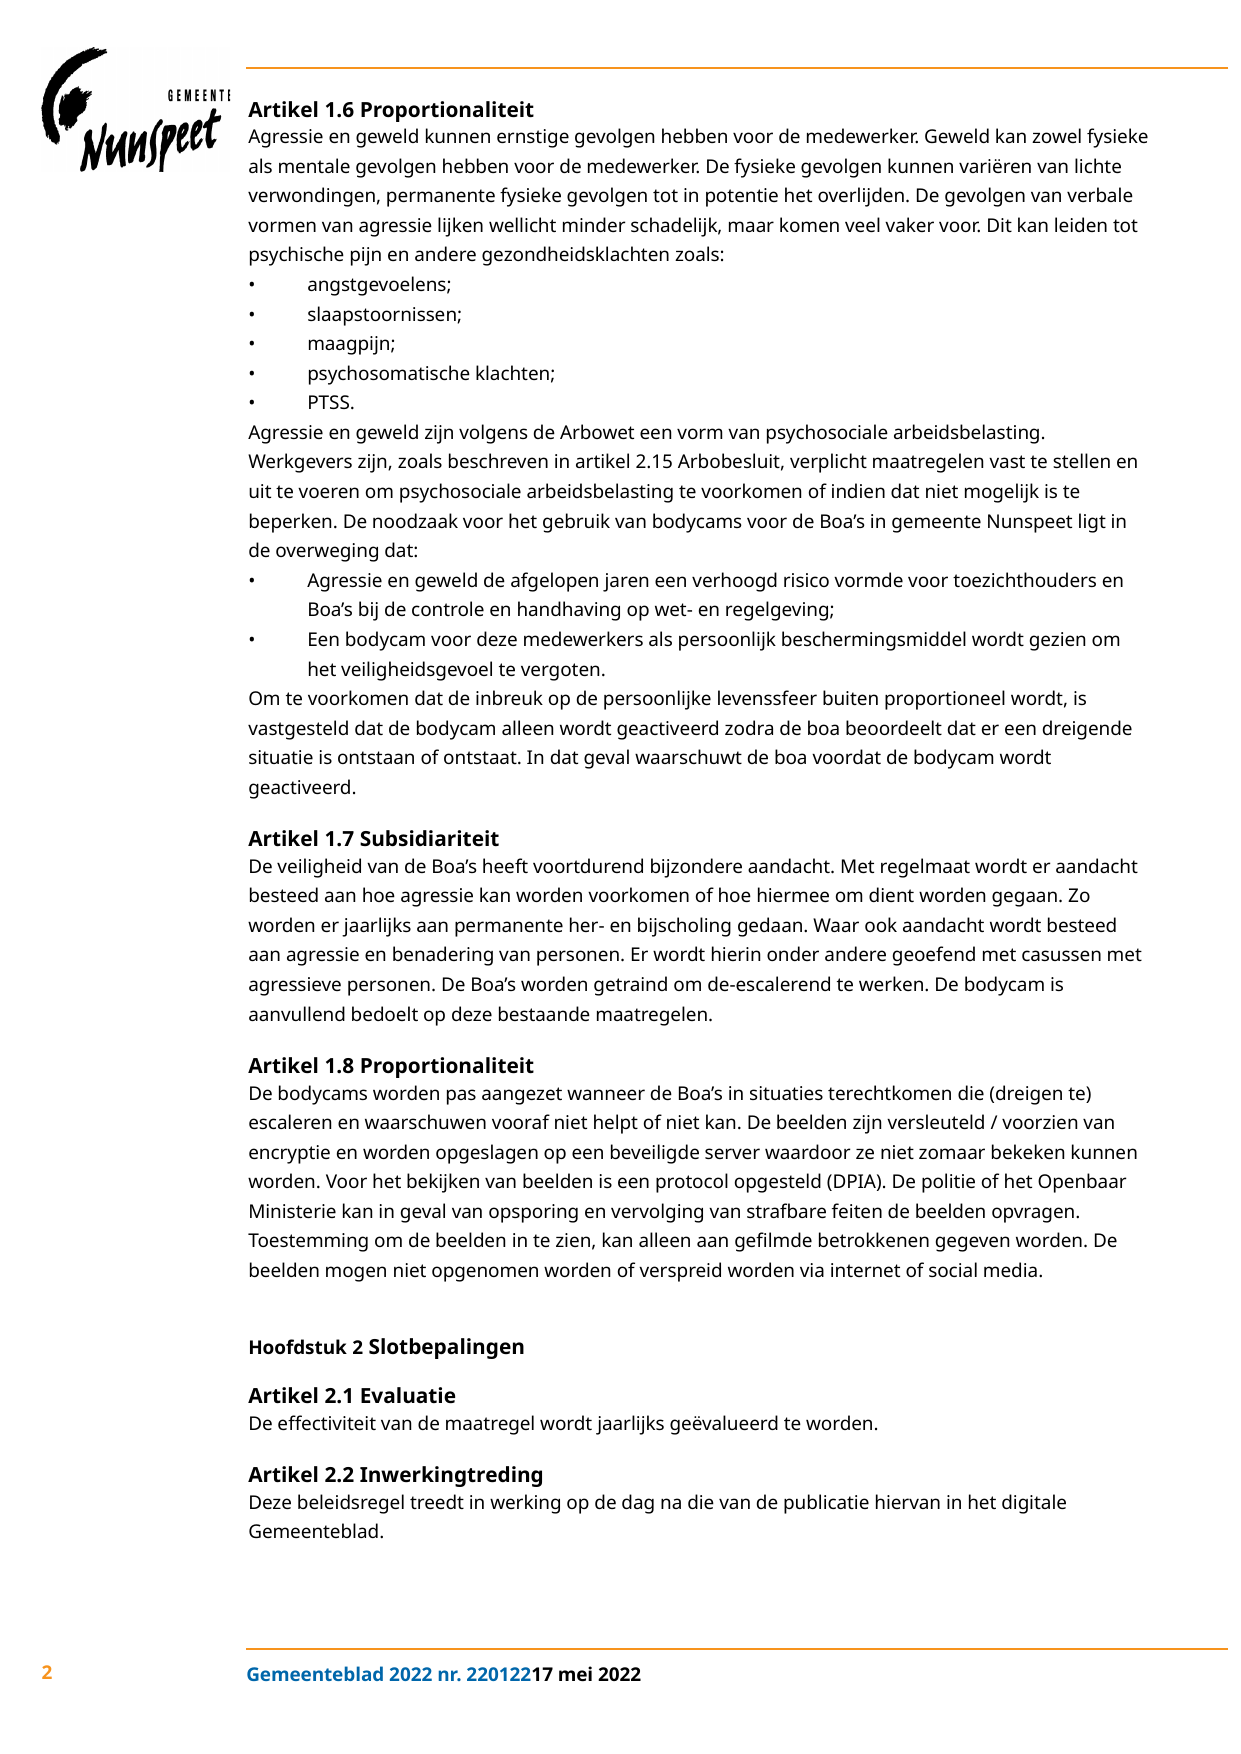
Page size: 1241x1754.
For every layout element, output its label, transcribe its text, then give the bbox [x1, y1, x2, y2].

list Agressie en geweld de afgelopen jaren een verhoogd risico vormde voor toezichthouders en Boa’s bij de controle en handhaving op wet- en regelgeving; [248, 567, 1152, 622]
text Agressie en geweld kunnen ernstige gevolgen hebben voor de medewerker. Geweld kan zowel fysieke als mentale gevolgen hebben voor de medewerker. De fysieke gevolgen kunnen variëren van lichte verwondingen, permanente fysieke gevolgen tot in potentie het overlijden. De gevolgen van verbale vormen van agressie lijken wellicht minder schadelijk, maar komen veel vaker voor. Dit kan leiden tot psychische pijn en andere gezondheidsklachten zoals: [248, 123, 1152, 267]
text De effectiviteit van de maatregel wordt jaarlijks geëvalueerd te worden. [248, 1410, 1152, 1436]
text Deze beleidsregel treedt in werking op de dag na die van de publicatie hiervan in het digitale Gemeenteblad. [248, 1489, 1152, 1544]
list angstgevoelens; [248, 271, 1152, 297]
list Een bodycam voor deze medewerkers als persoonlijk beschermingsmiddel wordt gezien om het veiligheidsgevoel te vergoten. [248, 626, 1152, 681]
text Artikel 1.6 Proportionaliteit [248, 95, 1152, 123]
text Artikel 2.1 Evaluatie [248, 1382, 1152, 1410]
text Artikel 1.7 Subsidiariteit [248, 824, 1152, 853]
list slaapstoornissen; [248, 301, 1152, 326]
text Artikel 1.8 Proportionaliteit [248, 1051, 1152, 1080]
list psychosomatische klachten; [248, 360, 1152, 386]
text Om te voorkomen dat de inbreuk op de persoonlijke levenssfeer buiten proportioneel wordt, is vastgesteld dat de bodycam alleen wordt geactiveerd zodra de boa beoordeelt dat er een dreigende situatie is ontstaan of ontstaat. In dat geval waarschuwt de boa voordat de bodycam wordt geactiveerd. [248, 685, 1152, 800]
picture [41, 47, 231, 172]
text De bodycams worden pas aangezet wanneer de Boa’s in situaties terechtkomen die (dreigen te) escaleren en waarschuwen vooraf niet helpt of niet kan. De beelden zijn versleuteld / voorzien van encryptie en worden opgeslagen op een beveiligde server waardoor ze niet zomaar bekeken kunnen worden. Voor het bekijken van beelden is een protocol opgesteld (DPIA). De politie of het Openbaar Ministerie kan in geval van opsporing en vervolging van strafbare feiten de beelden opvragen. Toestemming om de beelden in te zien, kan alleen aan gefilmde betrokkenen gegeven worden. De beelden mogen niet opgenomen worden of verspreid worden via internet of social media. [248, 1080, 1152, 1283]
text Artikel 2.2 Inwerkingtreding [248, 1461, 1152, 1489]
text Agressie en geweld zijn volgens de Arbowet een vorm van psychosociale arbeidsbelasting. Werkgevers zijn, zoals beschreven in artikel 2.15 Arbobesluit, verplicht maatregelen vast te stellen en uit te voeren om psychosociale arbeidsbelasting te voorkomen of indien dat niet mogelijk is te beperken. De noodzaak voor het gebruik van bodycams voor de Boa’s in gemeente Nunspeet ligt in de overweging dat: [248, 419, 1152, 563]
text De veiligheid van de Boa’s heeft voortdurend bijzondere aandacht. Met regelmaat wordt er aandacht besteed aan hoe agressie kan worden voorkomen of hoe hiermee om dient worden gegaan. Zo worden er jaarlijks aan permanente her- en bijscholing gedaan. Waar ook aandacht wordt besteed aan agressie en benadering van personen. Er wordt hierin onder andere geoefend met casussen met agressieve personen. De Boa’s worden getraind om de-escalerend te werken. De bodycam is aanvullend bedoelt op deze bestaande maatregelen. [248, 853, 1152, 1027]
list maagpijn; [248, 330, 1152, 356]
list PTSS. [248, 389, 1152, 415]
text Hoofdstuk 2 Slotbepalingen [248, 1332, 1152, 1361]
